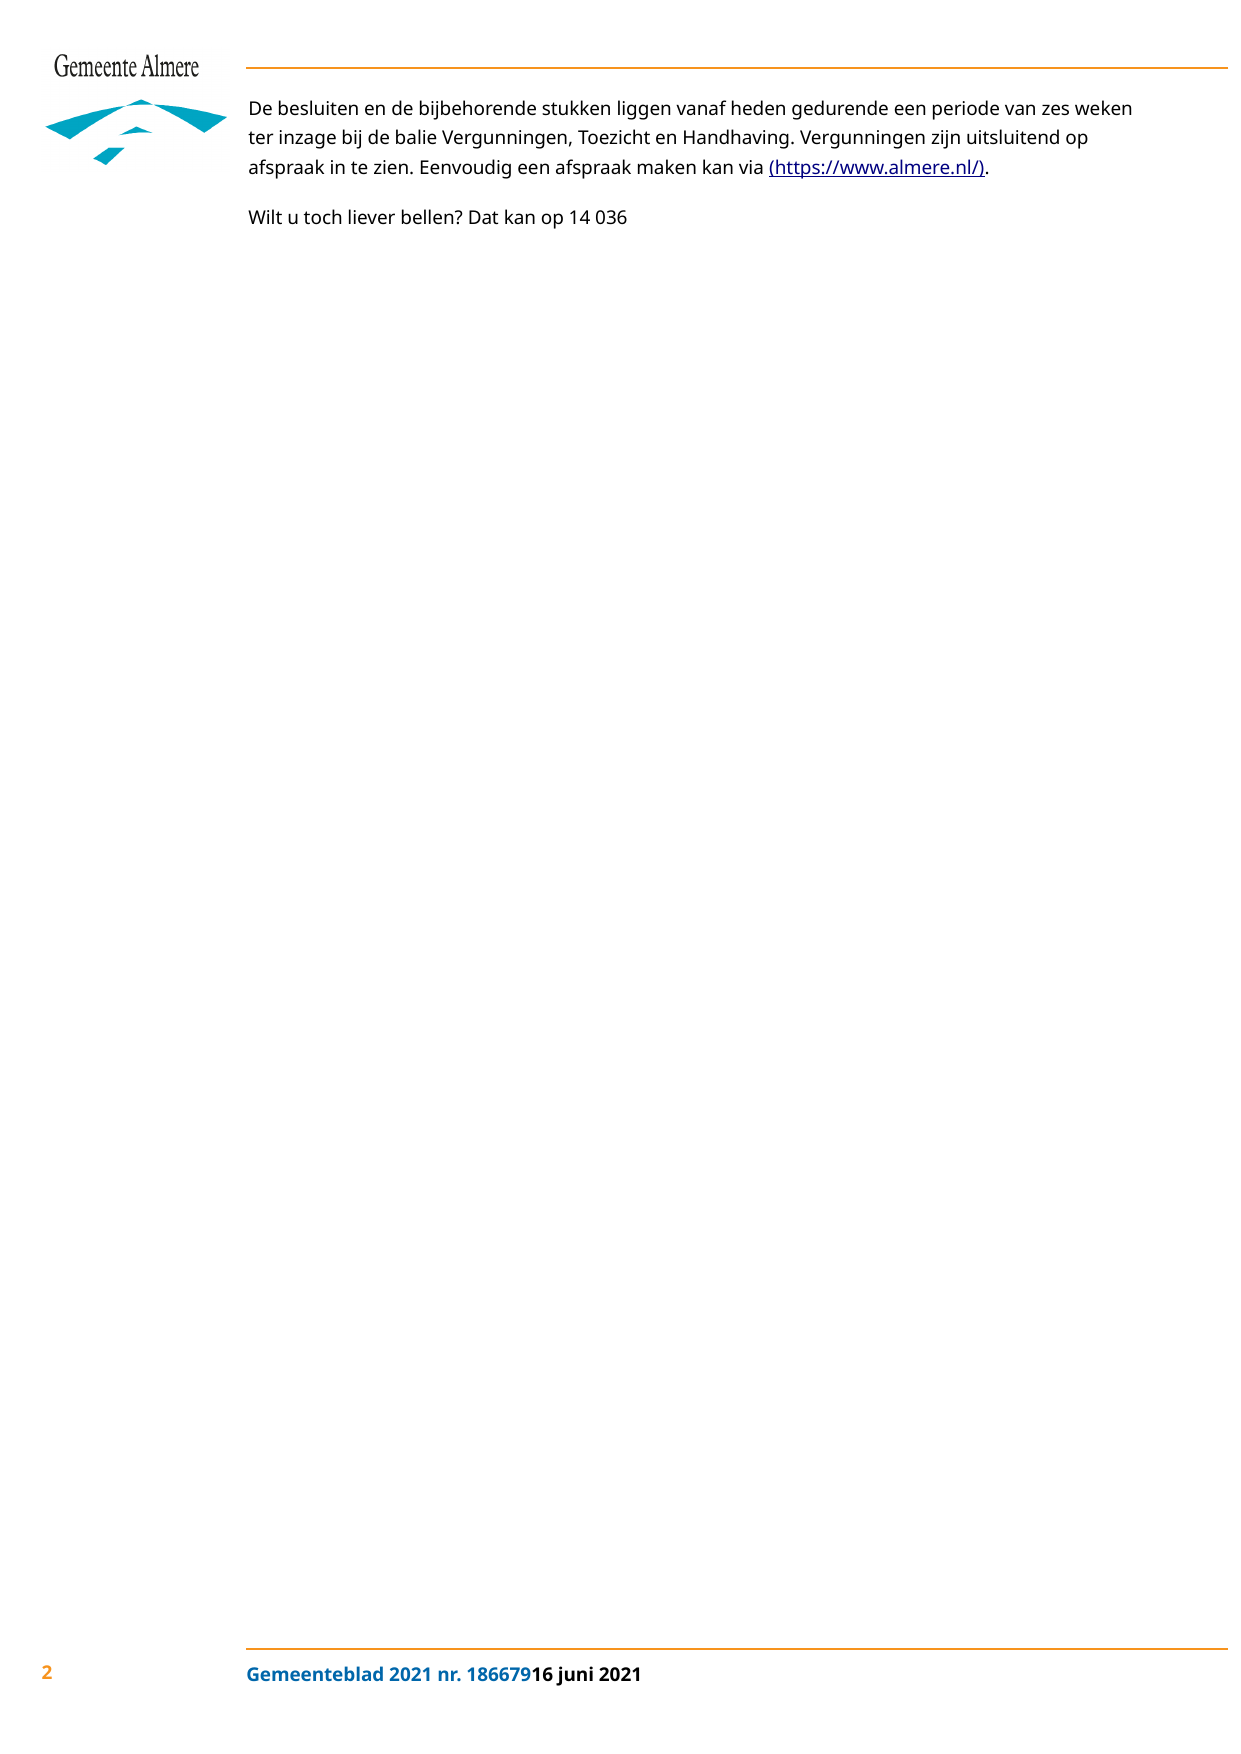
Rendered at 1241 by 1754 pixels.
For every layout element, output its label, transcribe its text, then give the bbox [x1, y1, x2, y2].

picture [41, 47, 231, 172]
text Wilt u toch liever bellen? Dat kan op 14 036 [248, 204, 1152, 230]
text De besluiten en de bijbehorende stukken liggen vanaf heden gedurende een periode van zes weken ter inzage bij de balie Vergunningen, Toezicht en Handhaving. Vergunningen zijn uitsluitend op afspraak in te zien. Eenvoudig een afspraak maken kan via (https://www.almere.nl/). [248, 95, 1152, 180]
